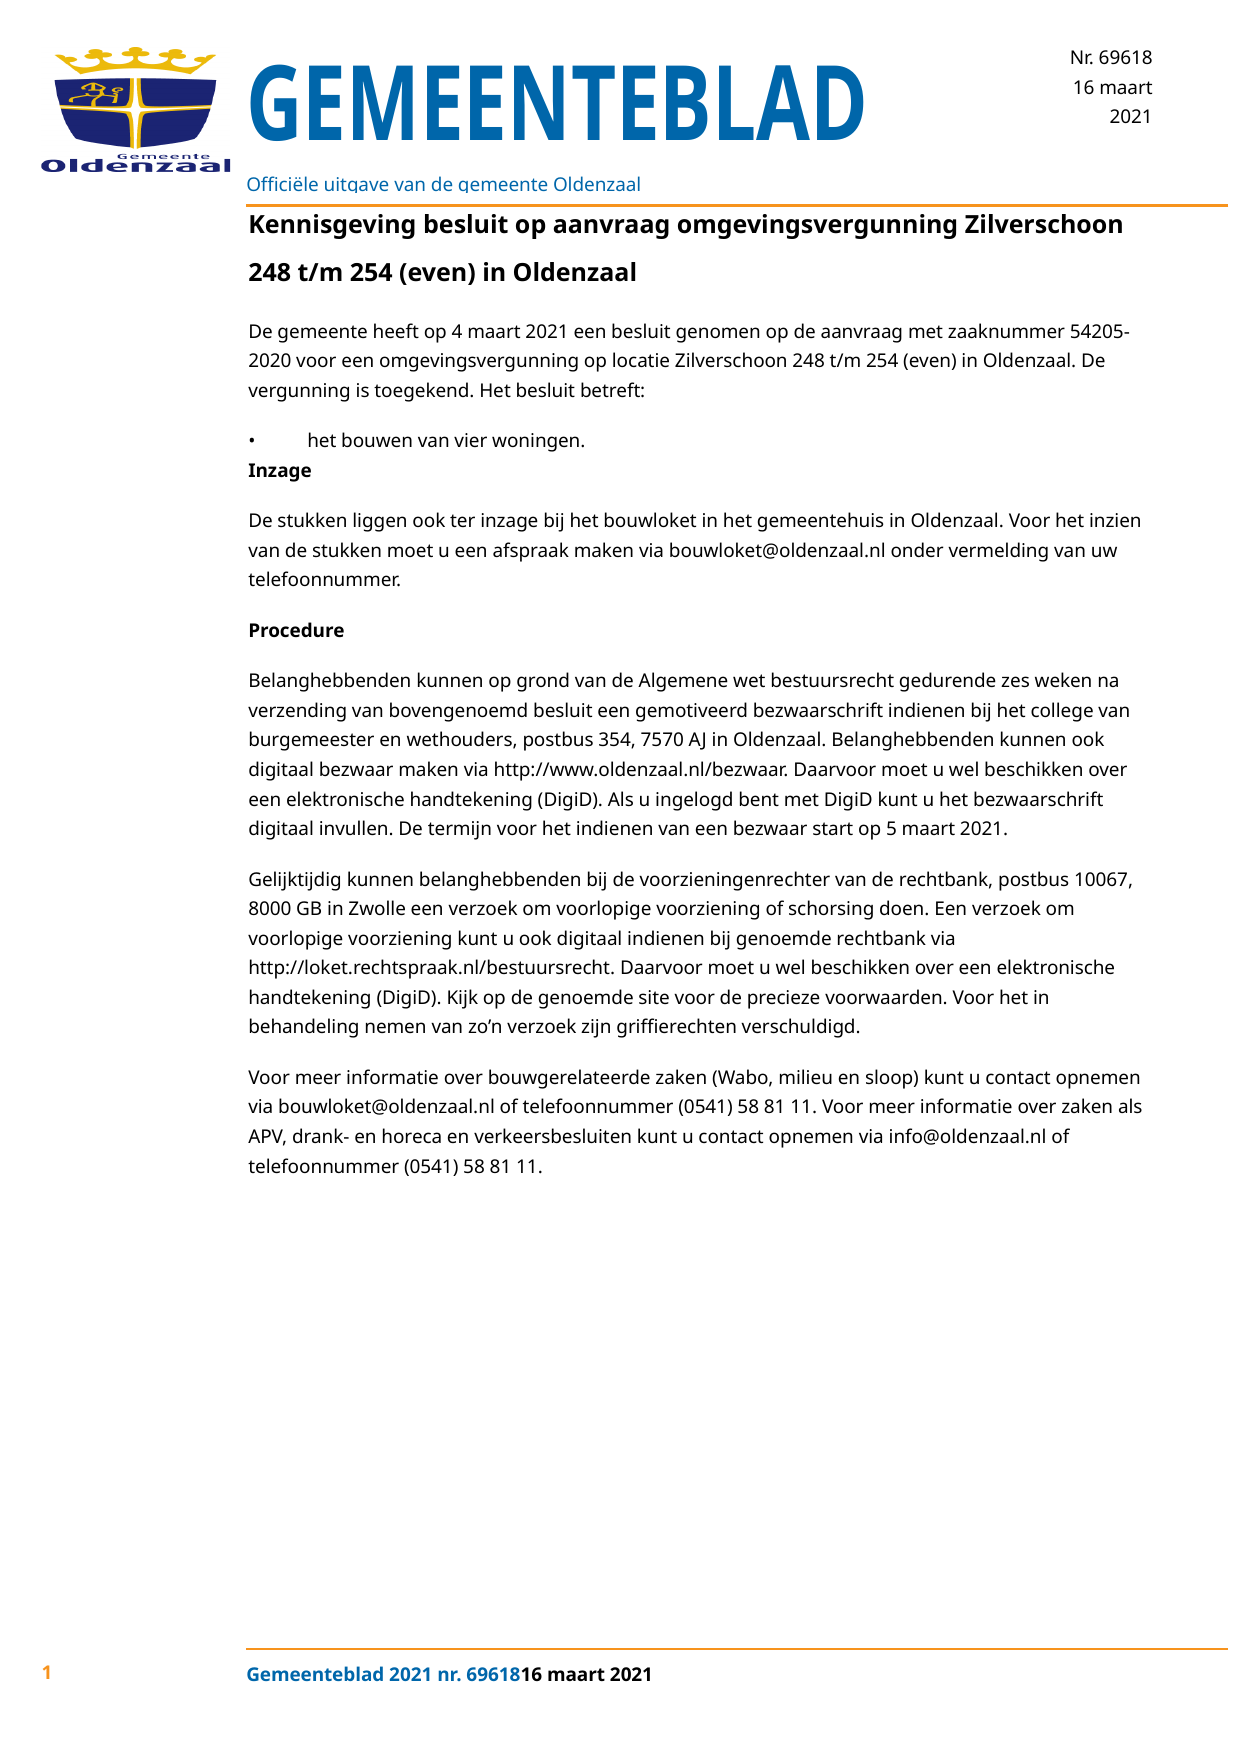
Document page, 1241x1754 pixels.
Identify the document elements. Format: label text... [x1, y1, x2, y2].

text Belanghebbenden kunnen op grond van de Algemene wet bestuursrecht gedurende zes weken na verzending van bovengenoemd besluit een gemotiveerd bezwaarschrift indienen bij het college van burgemeester en wethouders, postbus 354, 7570 AJ in Oldenzaal. Belanghebbenden kunnen ook digitaal bezwaar maken via http://www.oldenzaal.nl/bezwaar. Daarvoor moet u wel beschikken over een elektronische handtekening (DigiD). Als u ingelogd bent met DigiD kunt u het bezwaarschrift digitaal invullen. De termijn voor het indienen van een bezwaar start op 5 maart 2021. [248, 667, 1152, 841]
text De gemeente heeft op 4 maart 2021 een besluit genomen op de aanvraag met zaaknummer 54205-2020 voor een omgevingsvergunning op locatie Zilverschoon 248 t/m 254 (even) in Oldenzaal. De vergunning is toegekend. Het besluit betreft: [248, 318, 1152, 403]
picture [41, 47, 231, 172]
text Voor meer informatie over bouwgerelateerde zaken (Wabo, milieu en sloop) kunt u contact opnemen via bouwloket@oldenzaal.nl of telefoonnummer (0541) 58 81 11. Voor meer informatie over zaken als APV, drank- en horeca en verkeersbesluiten kunt u contact opnemen via info@oldenzaal.nl of telefoonnummer (0541) 58 81 11. [248, 1064, 1152, 1179]
text De stukken liggen ook ter inzage bij het bouwloket in het gemeentehuis in Oldenzaal. Voor het inzien van de stukken moet u een afspraak maken via bouwloket@oldenzaal.nl onder vermelding van uw telefoonnummer. [248, 507, 1152, 592]
list het bouwen van vier woningen. [248, 427, 1152, 453]
text Inzage [248, 457, 1152, 483]
text Gelijktijdig kunnen belanghebbenden bij de voorzieningenrechter van de rechtbank, postbus 10067, 8000 GB in Zwolle een verzoek om voorlopige voorziening of schorsing doen. Een verzoek om voorlopige voorziening kunt u ook digitaal indienen bij genoemde rechtbank via http://loket.rechtspraak.nl/bestuursrecht. Daarvoor moet u wel beschikken over een elektronische handtekening (DigiD). Kijk op de genoemde site voor de precieze voorwaarden. Voor het in behandeling nemen van zo’n verzoek zijn griffierechten verschuldigd. [248, 866, 1152, 1039]
text Kennisgeving besluit op aanvraag omgevingsvergunning Zilverschoon 248 t/m 254 (even) in Oldenzaal [248, 207, 1152, 288]
text Procedure [248, 617, 1152, 643]
